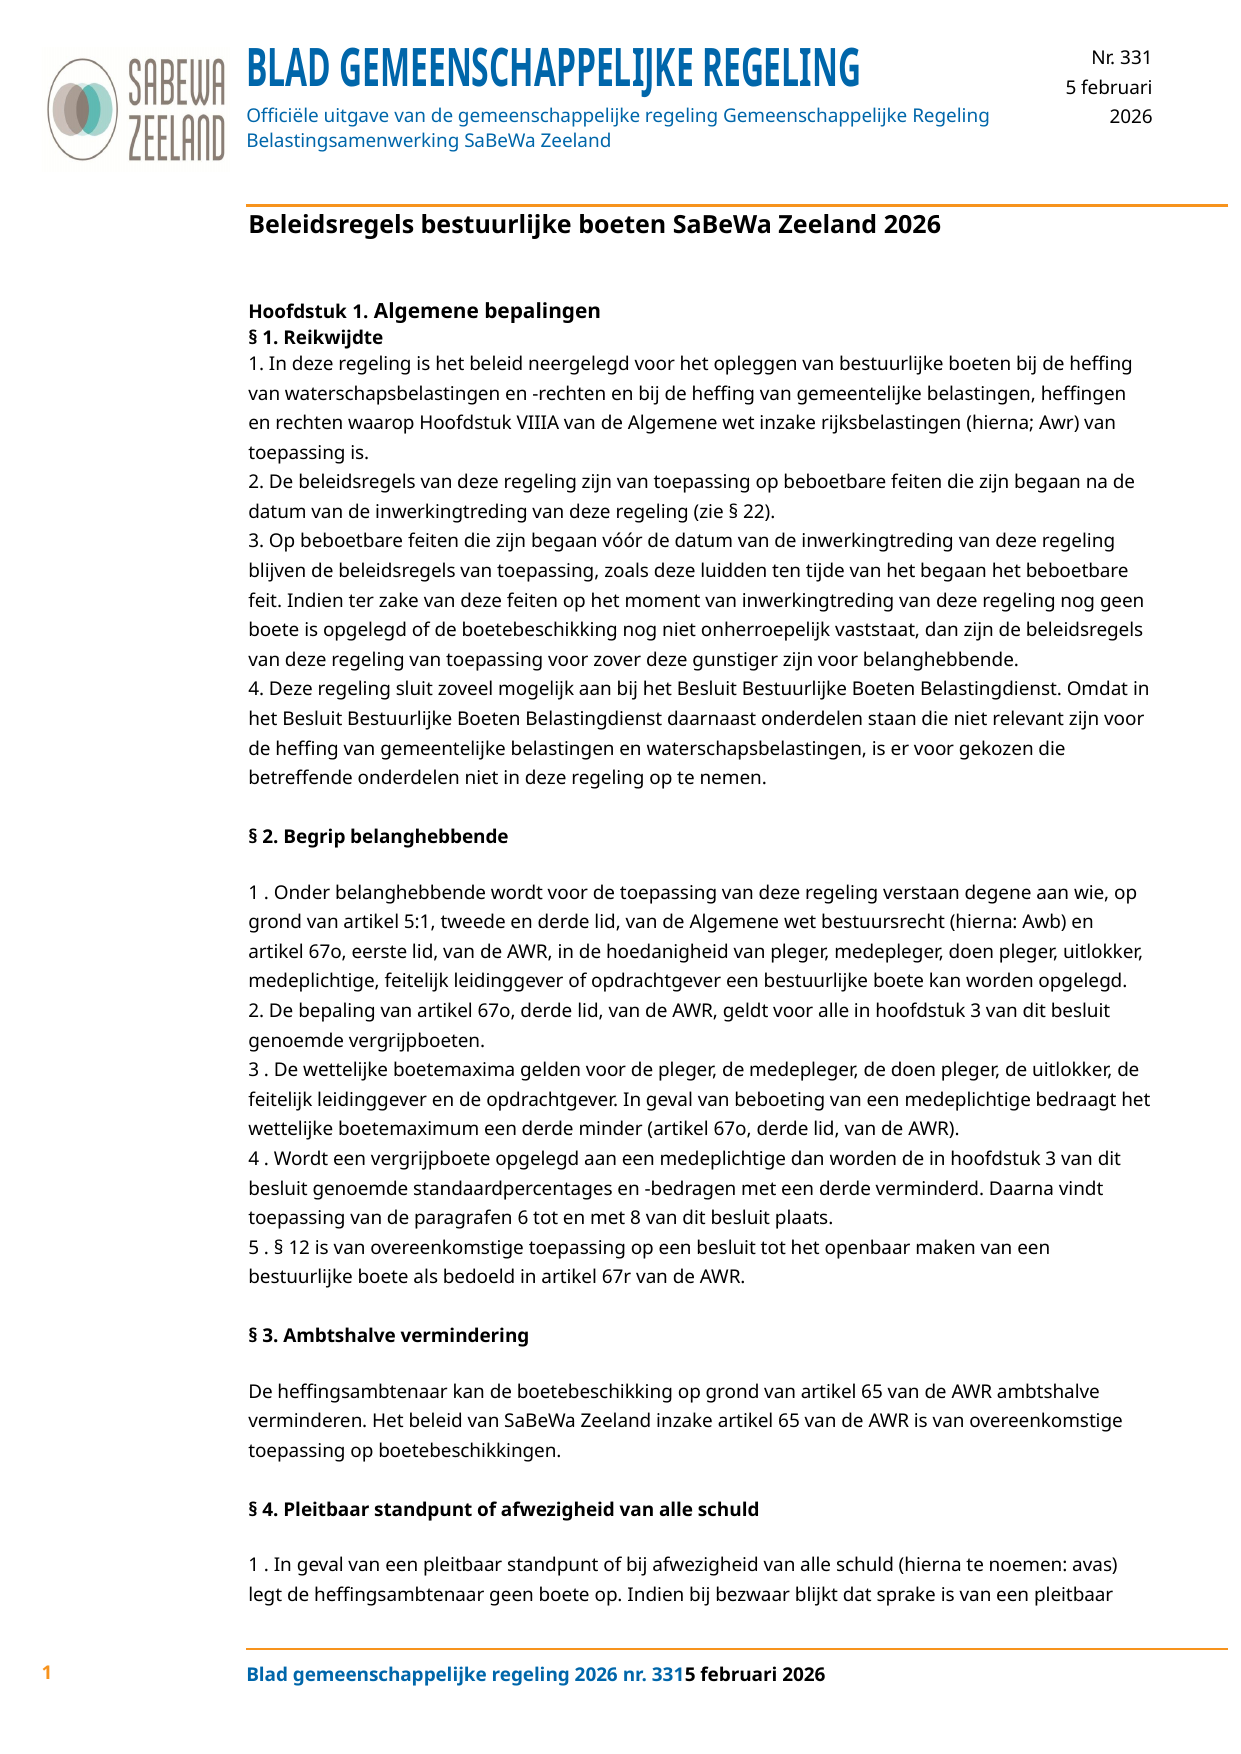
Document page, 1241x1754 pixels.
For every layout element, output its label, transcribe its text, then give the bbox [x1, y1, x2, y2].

text § 1. Reikwijdte [248, 324, 1152, 350]
text § 4. Pleitbaar standpunt of afwezigheid van alle schuld [248, 1496, 1152, 1522]
text 1. In deze regeling is het beleid neergelegd voor het opleggen van bestuurlijke boeten bij de heffing van waterschapsbelastingen en -rechten en bij de heffing van gemeentelijke belastingen, heffingen en rechten waarop Hoofdstuk VIIIA van de Algemene wet inzake rijksbelastingen (hierna; Awr) van toepassing is. [248, 350, 1152, 465]
text De heffingsambtenaar kan de boetebeschikking op grond van artikel 65 van de AWR ambtshalve verminderen. Het beleid van SaBeWa Zeeland inzake artikel 65 van de AWR is van overeenkomstige toepassing op boetebeschikkingen. [248, 1378, 1152, 1463]
text 1 . In geval van een pleitbaar standpunt of bij afwezigheid van alle schuld (hierna te noemen: avas) legt de heffingsambtenaar geen boete op. Indien bij bezwaar blijkt dat sprake is van een pleitbaar [248, 1552, 1152, 1607]
text 3. Op beboetbare feiten die zijn begaan vóór de datum van de inwerkingtreding van deze regeling blijven de beleidsregels van toepassing, zoals deze luidden ten tijde van het begaan het beboetbare feit. Indien ter zake van deze feiten op het moment van inwerkingtreding van deze regeling nog geen boete is opgelegd of de boetebeschikking nog niet onherroepelijk vaststaat, dan zijn de beleidsregels van deze regeling van toepassing voor zover deze gunstiger zijn voor belanghebbende. [248, 528, 1152, 672]
text 2. De bepaling van artikel 67o, derde lid, van de AWR, geldt voor alle in hoofdstuk 3 van dit besluit genoemde vergrijpboeten. [248, 997, 1152, 1052]
text Beleidsregels bestuurlijke boeten SaBeWa Zeeland 2026 [248, 207, 1152, 241]
text 1 . Onder belanghebbende wordt voor de toepassing van deze regeling verstaan degene aan wie, op grond van artikel 5:1, tweede en derde lid, van de Algemene wet bestuursrecht (hierna: Awb) en artikel 67o, eerste lid, van de AWR, in de hoedanigheid van pleger, medepleger, doen pleger, uitlokker, medeplichtige, feitelijk leidinggever of opdrachtgever een bestuurlijke boete kan worden opgelegd. [248, 879, 1152, 993]
text 4. Deze regeling sluit zoveel mogelijk aan bij het Besluit Bestuurlijke Boeten Belastingdienst. Omdat in het Besluit Bestuurlijke Boeten Belastingdienst daarnaast onderdelen staan die niet relevant zijn voor de heffing van gemeentelijke belastingen en waterschapsbelastingen, is er voor gekozen die betreffende onderdelen niet in deze regeling op te nemen. [248, 676, 1152, 790]
picture [41, 47, 231, 172]
text 5 . § 12 is van overeenkomstige toepassing op een besluit tot het openbaar maken van een bestuurlijke boete als bedoeld in artikel 67r van de AWR. [248, 1234, 1152, 1289]
text Hoofdstuk 1. Algemene bepalingen [248, 296, 1152, 324]
text 4 . Wordt een vergrijpboete opgelegd aan een medeplichtige dan worden de in hoofdstuk 3 van dit besluit genoemde standaardpercentages en -bedragen met een derde verminderd. Daarna vindt toepassing van de paragrafen 6 tot en met 8 van dit besluit plaats. [248, 1145, 1152, 1230]
text 2. De beleidsregels van deze regeling zijn van toepassing op beboetbare feiten die zijn begaan na de datum van de inwerkingtreding van deze regeling (zie § 22). [248, 468, 1152, 524]
text 3 . De wettelijke boetemaxima gelden voor de pleger, de medepleger, de doen pleger, de uitlokker, de feitelijk leidinggever en de opdrachtgever. In geval van beboeting van een medeplichtige bedraagt het wettelijke boetemaximum een derde minder (artikel 67o, derde lid, van de AWR). [248, 1056, 1152, 1141]
text § 3. Ambtshalve vermindering [248, 1323, 1152, 1348]
text § 2. Begrip belanghebbende [248, 823, 1152, 849]
